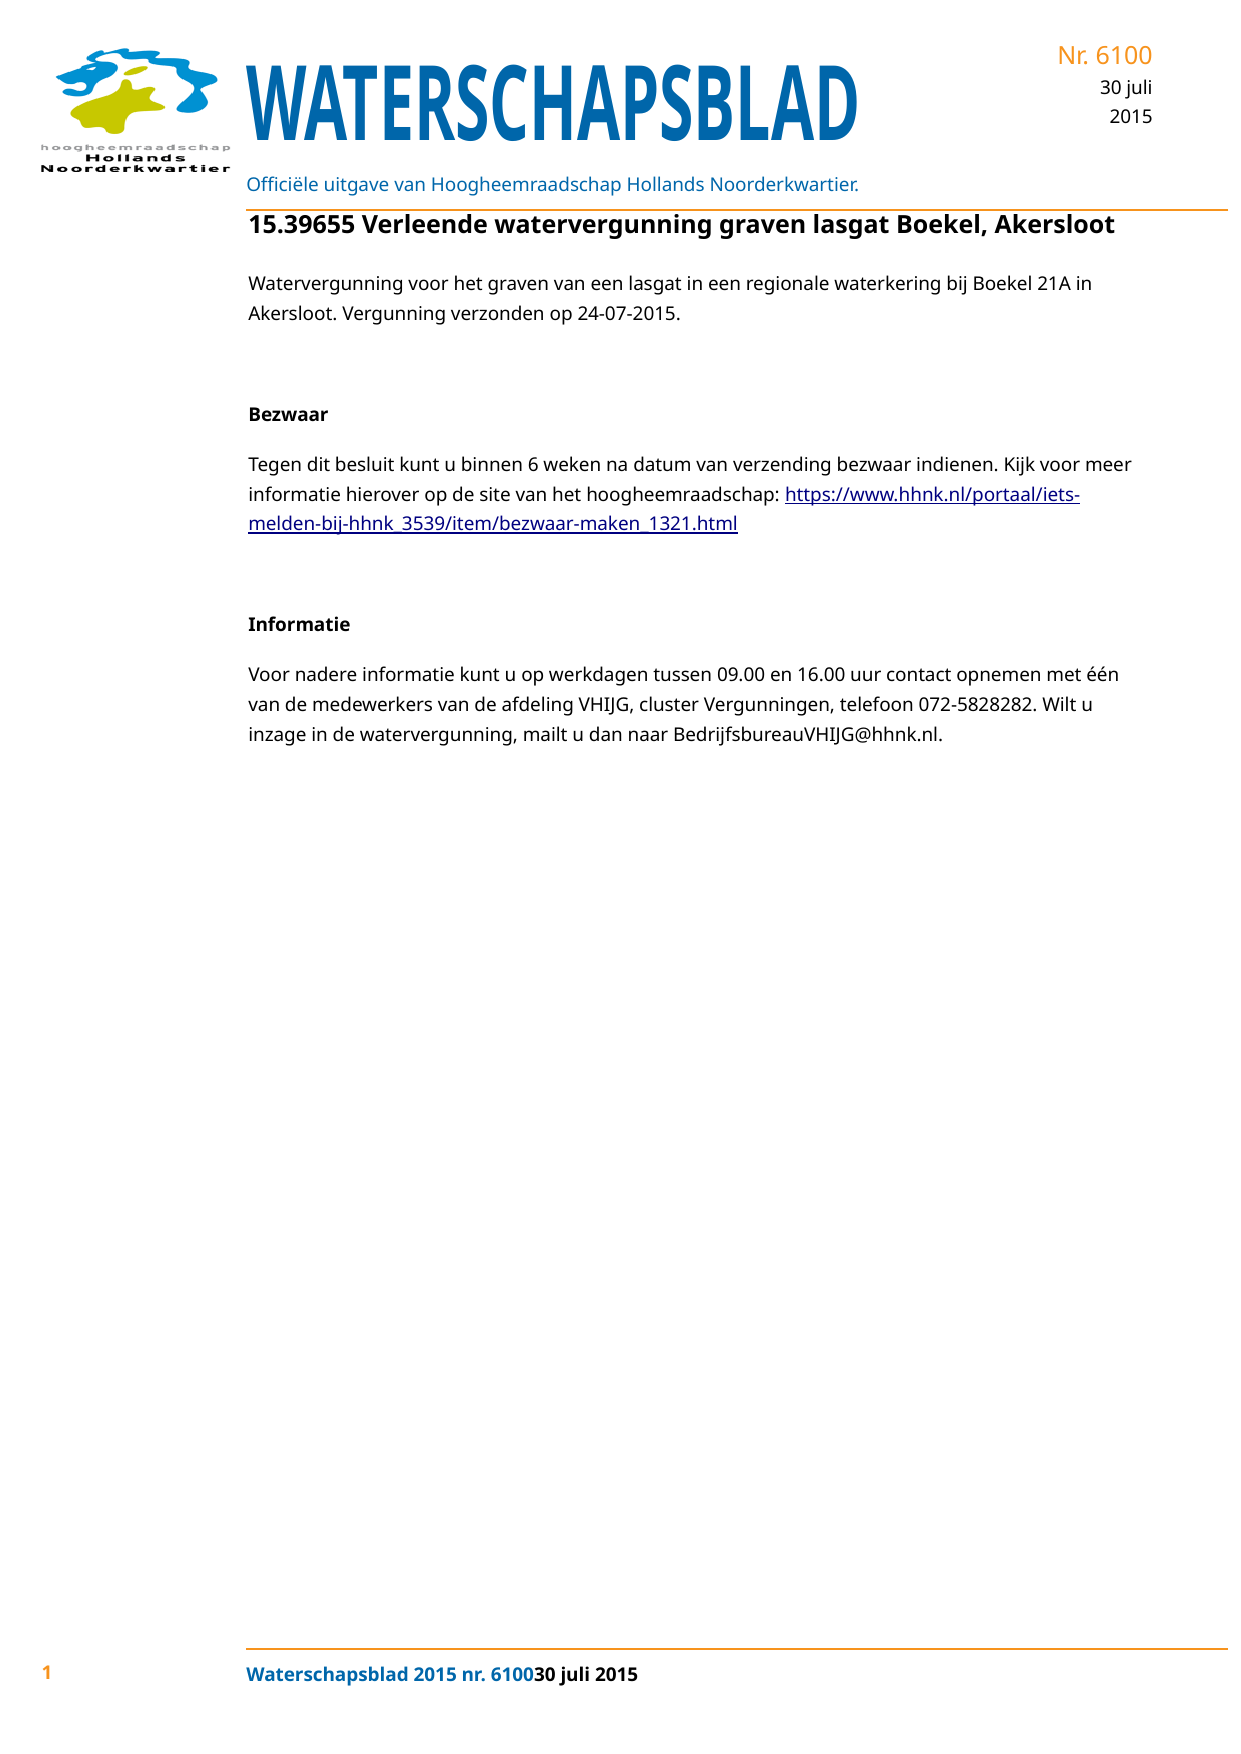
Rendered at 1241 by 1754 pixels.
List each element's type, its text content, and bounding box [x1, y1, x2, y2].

text 15.39655 Verleende watervergunning graven lasgat Boekel, Akersloot [248, 211, 1152, 241]
text Watervergunning voor het graven van een lasgat in een regionale waterkering bij Boekel 21A in Akersloot. Vergunning verzonden op 24-07-2015. [248, 270, 1152, 326]
text Voor nadere informatie kunt u op werkdagen tussen 09.00 en 16.00 uur contact opnemen met één van de medewerkers van de afdeling VHIJG, cluster Vergunningen, telefoon 072-5828282. Wilt u inzage in de watervergunning, mailt u dan naar BedrijfsbureauVHIJG@hhnk.nl. [248, 662, 1152, 746]
picture [41, 47, 231, 172]
text Informatie [248, 611, 1152, 637]
text Tegen dit besluit kunt u binnen 6 weken na datum van verzending bezwaar indienen. Kijk voor meer informatie hierover op de site van het hoogheemraadschap: https://www.hhnk.nl/portaal/iets-melden-bij-hhnk_3539/item/bezwaar-maken_1321.html [248, 451, 1152, 536]
text Bezwaar [248, 401, 1152, 426]
